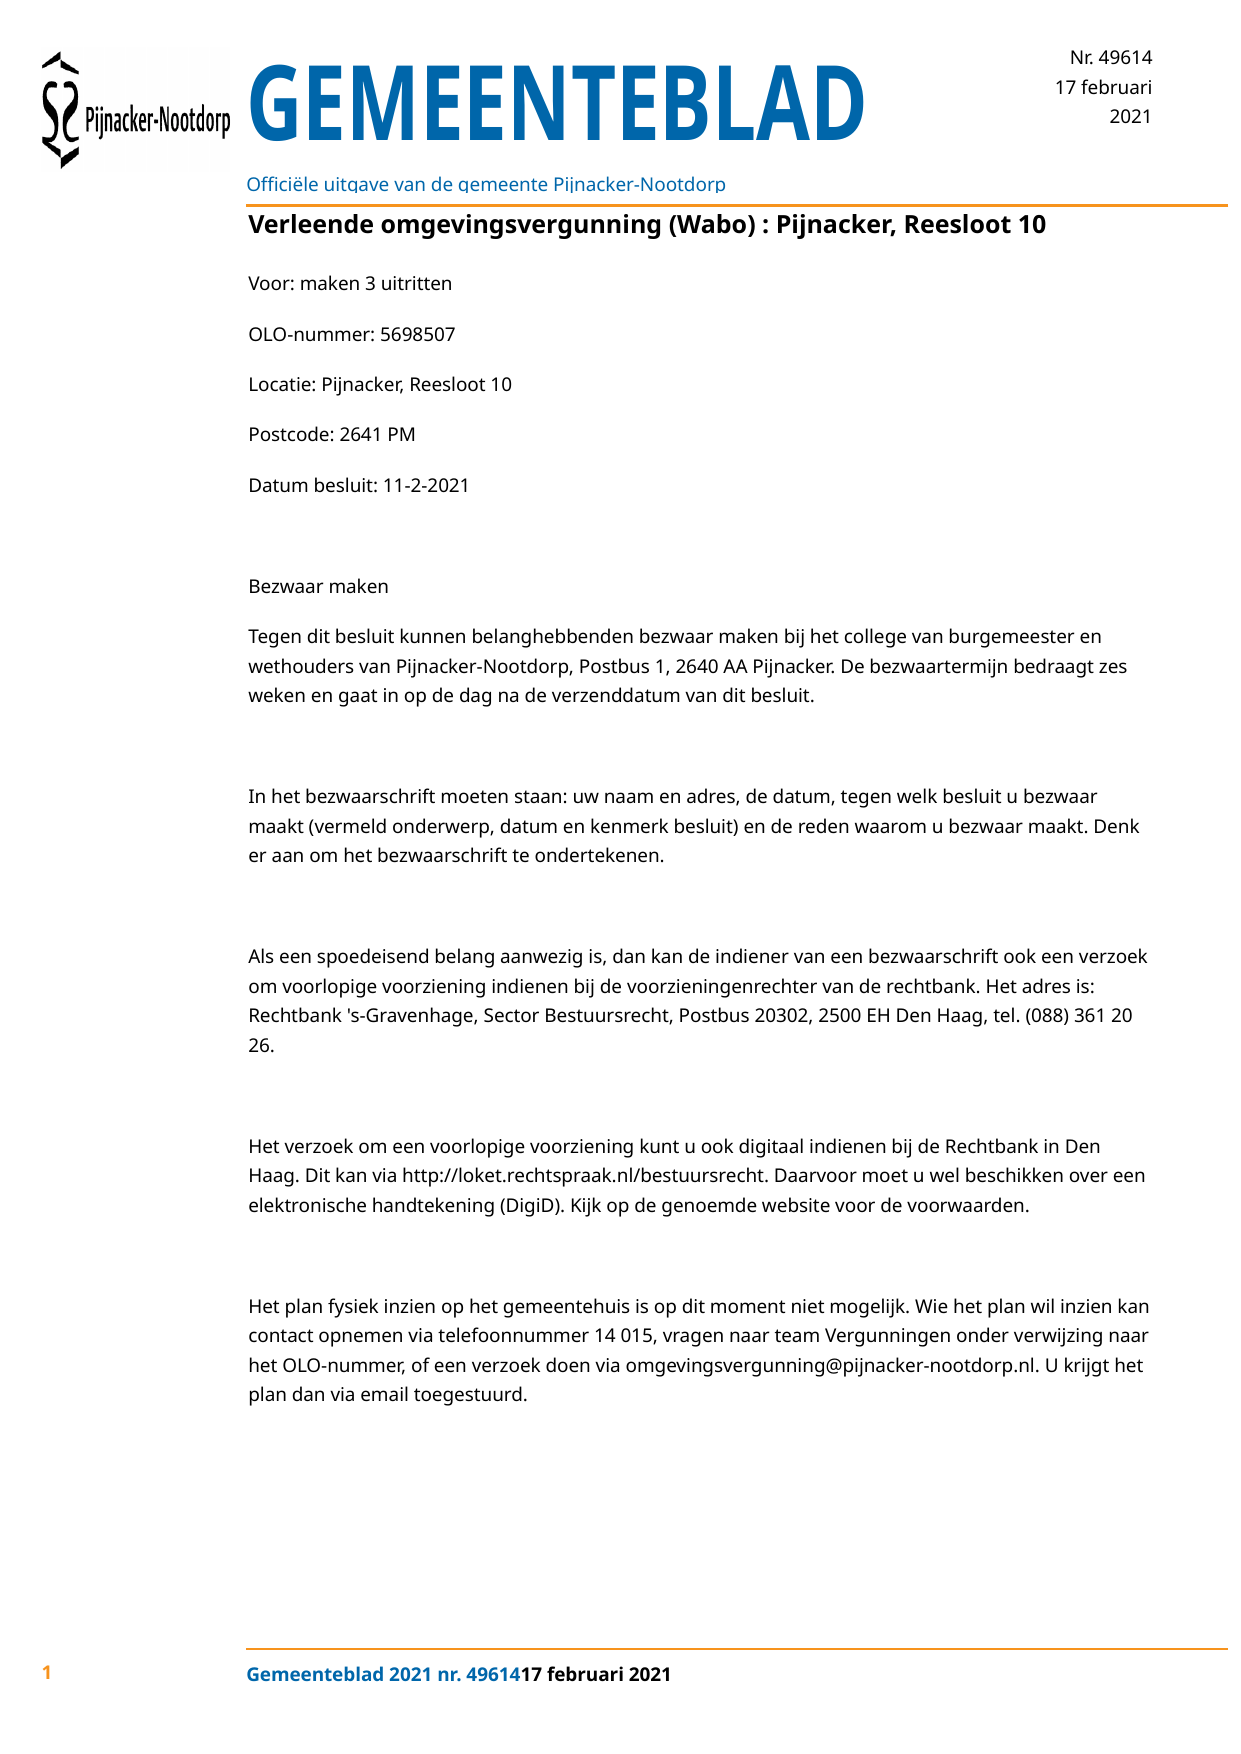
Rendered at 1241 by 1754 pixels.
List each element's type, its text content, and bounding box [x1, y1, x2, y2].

text Het verzoek om een voorlopige voorziening kunt u ook digitaal indienen bij de Rechtbank in Den Haag. Dit kan via http://loket.rechtspraak.nl/bestuursrecht. Daarvoor moet u wel beschikken over een elektronische handtekening (DigiD). Kijk op de genoemde website voor de voorwaarden. [248, 1133, 1152, 1218]
text Het plan fysiek inzien op het gemeentehuis is op dit moment niet mogelijk. Wie het plan wil inzien kan contact opnemen via telefoonnummer 14 015, vragen naar team Vergunningen onder verwijzing naar het OLO-nummer, of een verzoek doen via omgevingsvergunning@pijnacker-nootdorp.nl. U krijgt het plan dan via email toegestuurd. [248, 1293, 1152, 1407]
text OLO-nummer: 5698507 [248, 321, 1152, 346]
text Verleende omgevingsvergunning (Wabo) : Pijnacker, Reesloot 10 [248, 207, 1152, 241]
text Datum besluit: 11-2-2021 [248, 472, 1152, 498]
text Postcode: 2641 PM [248, 422, 1152, 447]
text Voor: maken 3 uitritten [248, 270, 1152, 296]
text Locatie: Pijnacker, Reesloot 10 [248, 371, 1152, 397]
text Bezwaar maken [248, 573, 1152, 598]
text Als een spoedeisend belang aanwezig is, dan kan de indiener van een bezwaarschrift ook een verzoek om voorlopige voorziening indienen bij de voorzieningenrechter van de rechtbank. Het adres is: Rechtbank 's-Gravenhage, Sector Bestuursrecht, Postbus 20302, 2500 EH Den Haag, tel. (088) 361 20 26. [248, 943, 1152, 1058]
text In het bezwaarschrift moeten staan: uw naam en adres, de datum, tegen welk besluit u bezwaar maakt (vermeld onderwerp, datum en kenmerk besluit) en de reden waarom u bezwaar maakt. Denk er aan om het bezwaarschrift te ondertekenen. [248, 783, 1152, 868]
picture [41, 47, 231, 172]
text Tegen dit besluit kunnen belanghebbenden bezwaar maken bij het college van burgemeester en wethouders van Pijnacker-Nootdorp, Postbus 1, 2640 AA Pijnacker. De bezwaartermijn bedraagt zes weken en gaat in op de dag na de verzenddatum van dit besluit. [248, 623, 1152, 708]
